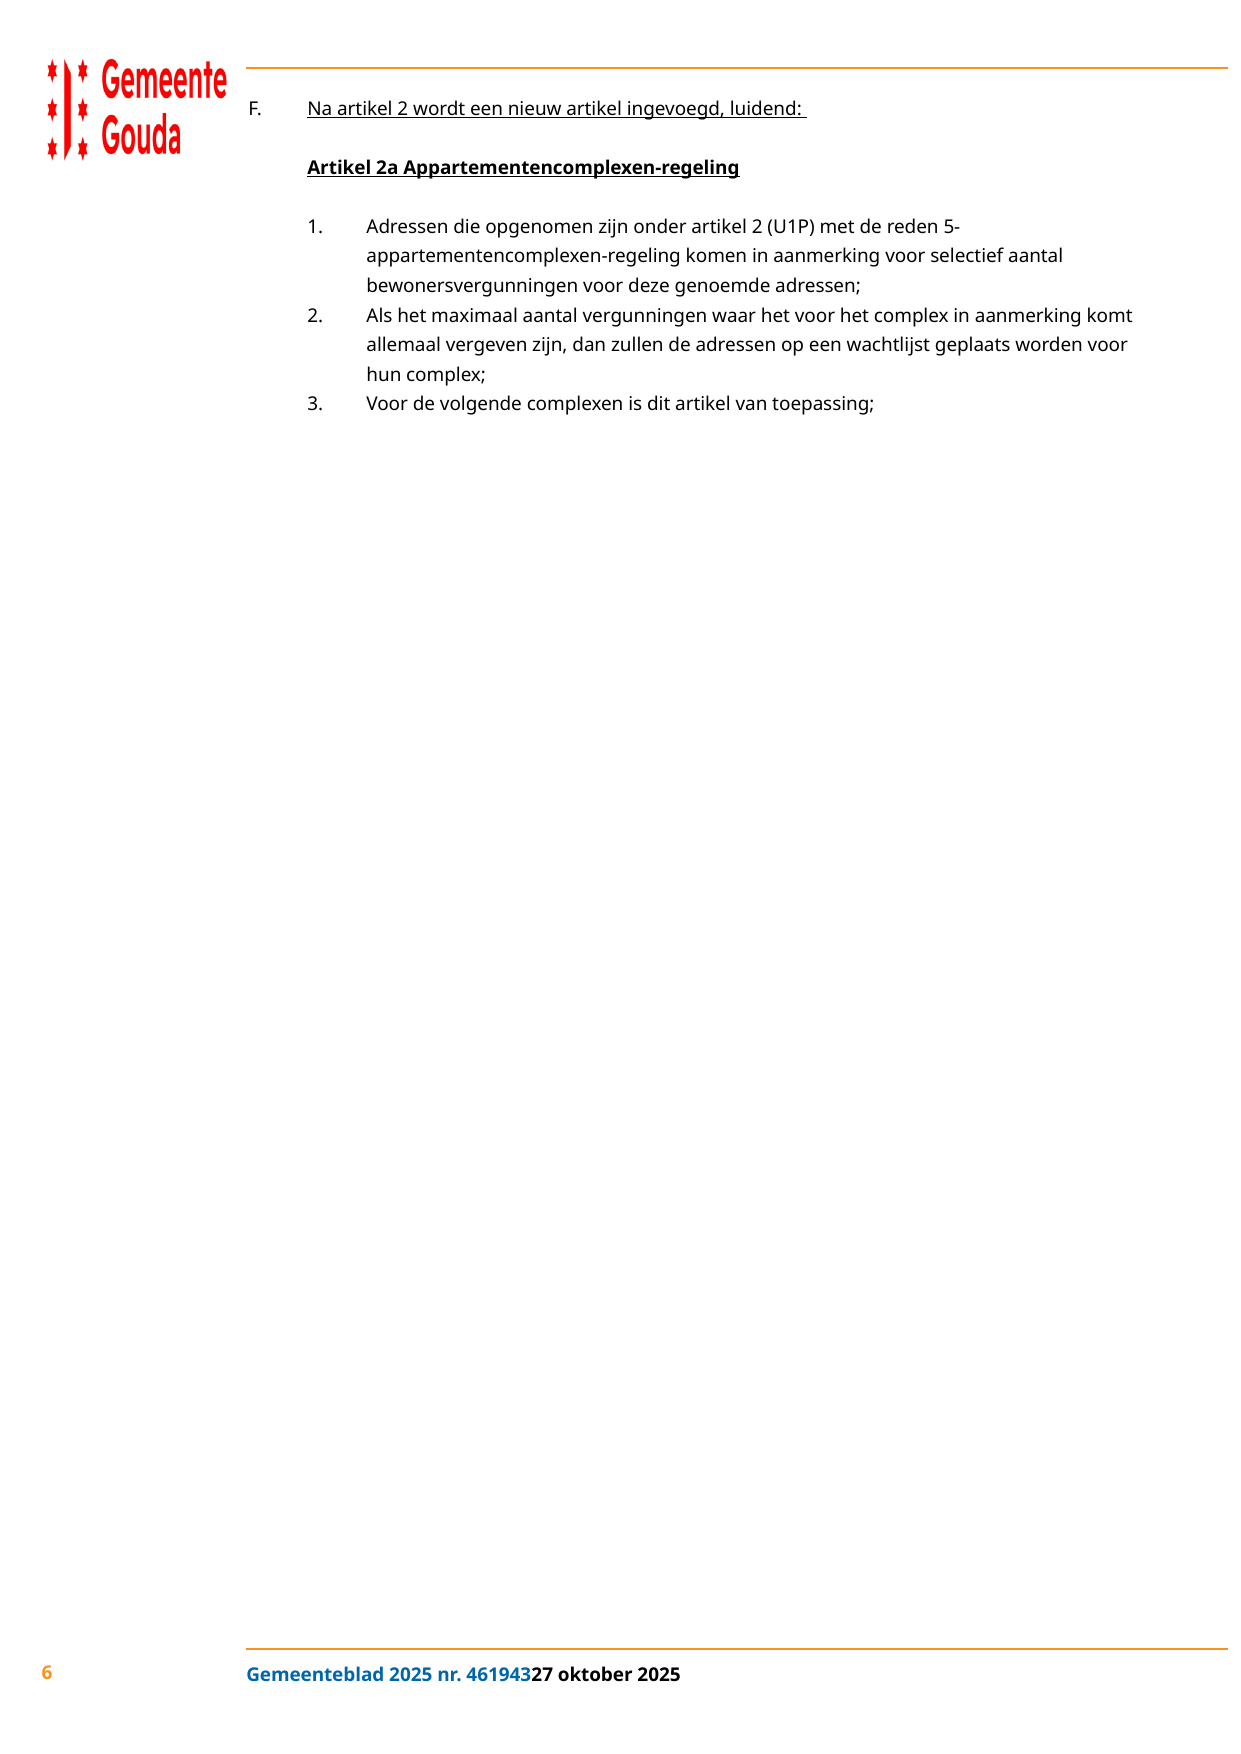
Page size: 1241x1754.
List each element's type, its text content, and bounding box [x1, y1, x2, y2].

list Na artikel 2 wordt een nieuw artikel ingevoegd, luidend: [248, 95, 1152, 121]
list Adressen die opgenomen zijn onder artikel 2 (U1P) met de reden 5-appartementencomplexen-regeling komen in aanmerking voor selectief aantal bewonersvergunningen voor deze genoemde adressen; [307, 213, 1152, 298]
list Voor de volgende complexen is dit artikel van toepassing; [307, 391, 1152, 416]
list Als het maximaal aantal vergunningen waar het voor het complex in aanmerking komt allemaal vergeven zijn, dan zullen de adressen op een wachtlijst geplaats worden voor hun complex; [307, 302, 1152, 387]
picture [41, 47, 231, 172]
list Artikel 2a Appartementencomplexen-regeling [248, 154, 1152, 180]
